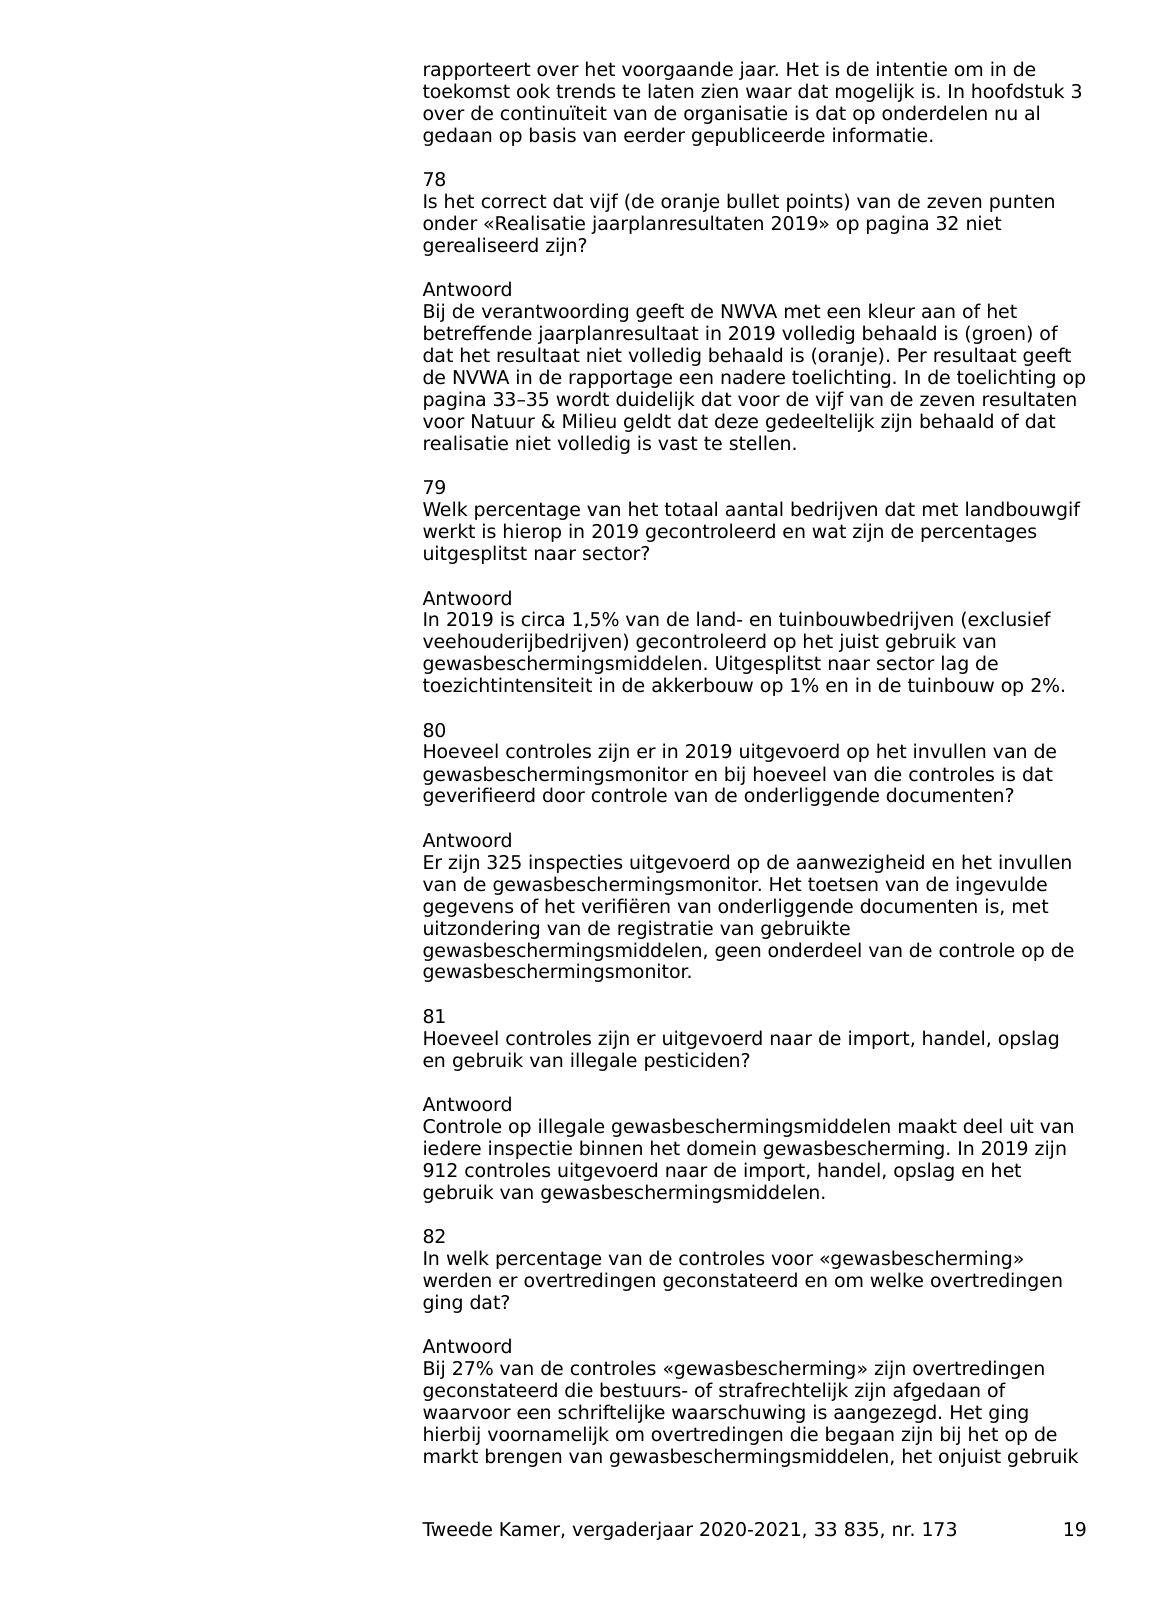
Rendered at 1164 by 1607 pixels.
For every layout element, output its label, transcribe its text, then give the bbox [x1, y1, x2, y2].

text 81 [422, 1006, 1087, 1028]
text Antwoord [422, 1336, 1087, 1358]
text Antwoord [422, 829, 1087, 852]
text Hoeveel controles zijn er in 2019 uitgevoerd op het invullen van de gewasbeschermingsmonitor en bij hoeveel van die controles is dat geverifieerd door controle van de onderliggende documenten? [422, 741, 1087, 807]
text rapporteert over het voorgaande jaar. Het is de intentie om in de toekomst ook trends te laten zien waar dat mogelijk is. In hoofdstuk 3 over de continuïteit van de organisatie is dat op onderdelen nu al gedaan op basis van eerder gepubliceerde informatie. [422, 59, 1087, 147]
text Antwoord [422, 1094, 1087, 1116]
text Hoeveel controles zijn er uitgevoerd naar de import, handel, opslag en gebruik van illegale pesticiden? [422, 1028, 1087, 1072]
text In 2019 is circa 1,5% van de land- en tuinbouwbedrijven (exclusief veehouderijbedrijven) gecontroleerd op het juist gebruik van gewasbeschermingsmiddelen. Uitgesplitst naar sector lag de toezichtintensiteit in de akkerbouw op 1% en in de tuinbouw op 2%. [422, 609, 1087, 697]
text 82 [422, 1226, 1087, 1248]
text Bij de verantwoording geeft de NWVA met een kleur aan of het betreffende jaarplanresultaat in 2019 volledig behaald is (groen) of dat het resultaat niet volledig behaald is (oranje). Per resultaat geeft de NVWA in de rapportage een nadere toelichting. In de toelichting op pagina 33–35 wordt duidelijk dat voor de vijf van de zeven resultaten voor Natuur & Milieu geldt dat deze gedeeltelijk zijn behaald of dat realisatie niet volledig is vast te stellen. [422, 301, 1087, 455]
text 80 [422, 719, 1087, 741]
text 79 [422, 477, 1087, 499]
text Welk percentage van het totaal aantal bedrijven dat met landbouwgif werkt is hierop in 2019 gecontroleerd en wat zijn de percentages uitgesplitst naar sector? [422, 499, 1087, 565]
text Controle op illegale gewasbeschermingsmiddelen maakt deel uit van iedere inspectie binnen het domein gewasbescherming. In 2019 zijn 912 controles uitgevoerd naar de import, handel, opslag en het gebruik van gewasbeschermingsmiddelen. [422, 1116, 1087, 1204]
text In welk percentage van de controles voor «gewasbescherming» werden er overtredingen geconstateerd en om welke overtredingen ging dat? [422, 1248, 1087, 1314]
text Is het correct dat vijf (de oranje bullet points) van de zeven punten onder «Realisatie jaarplanresultaten 2019» op pagina 32 niet gerealiseerd zijn? [422, 191, 1087, 257]
text Er zijn 325 inspecties uitgevoerd op de aanwezigheid en het invullen van de gewasbeschermingsmonitor. Het toetsen van de ingevulde gegevens of het verifiëren van onderliggende documenten is, met uitzondering van de registratie van gebruikte gewasbeschermingsmiddelen, geen onderdeel van de controle op de gewasbeschermingsmonitor. [422, 852, 1087, 983]
text Antwoord [422, 587, 1087, 609]
text Antwoord [422, 279, 1087, 301]
text Bij 27% van de controles «gewasbescherming» zijn overtredingen geconstateerd die bestuurs- of strafrechtelijk zijn afgedaan of waarvoor een schriftelijke waarschuwing is aangezegd. Het ging hierbij voornamelijk om overtredingen die begaan zijn bij het op de markt brengen van gewasbeschermingsmiddelen, het onjuist gebruik [422, 1358, 1087, 1468]
text 78 [422, 169, 1087, 191]
